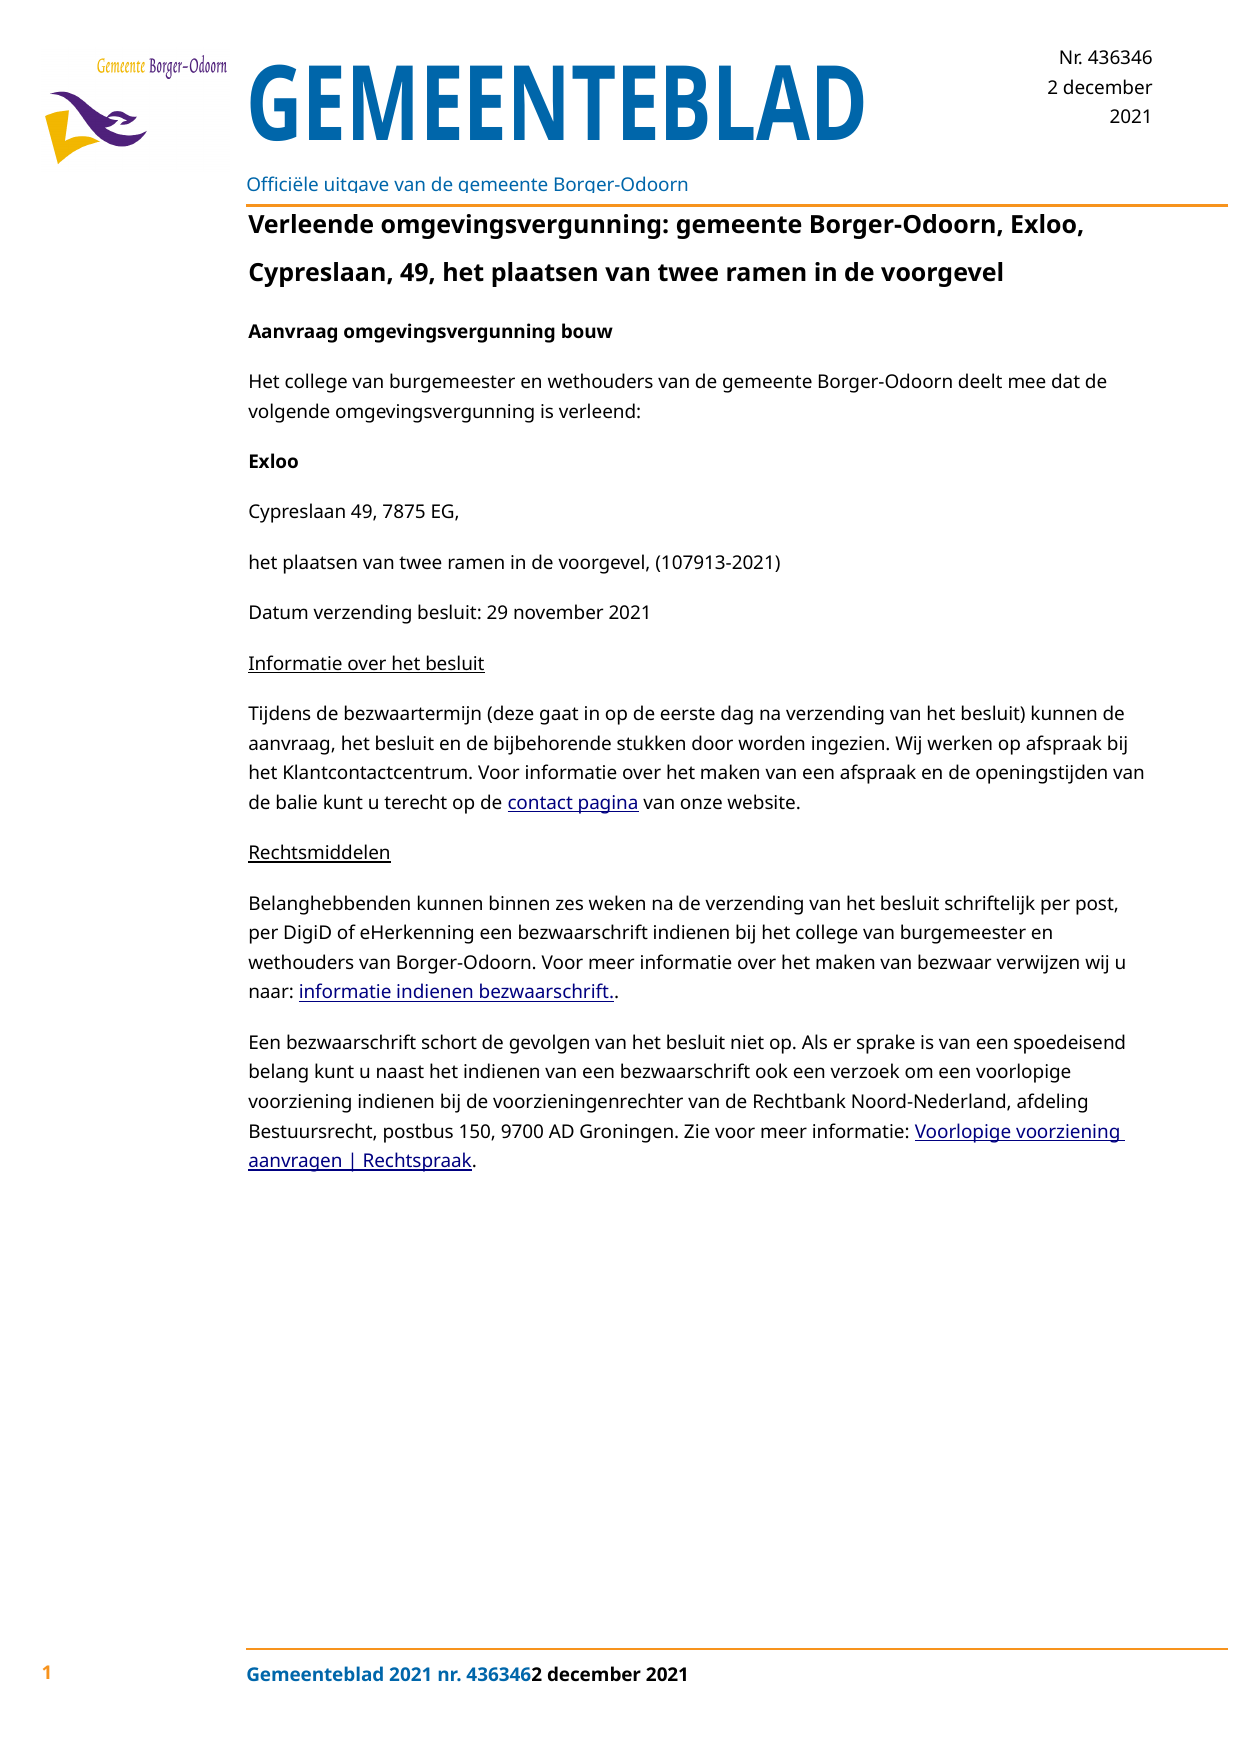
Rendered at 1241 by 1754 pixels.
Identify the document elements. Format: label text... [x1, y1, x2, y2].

text Datum verzending besluit: 29 november 2021 [248, 599, 1152, 625]
text Het college van burgemeester en wethouders van de gemeente Borger-Odoorn deelt mee dat de volgende omgevingsvergunning is verleend: [248, 368, 1152, 424]
text Verleende omgevingsvergunning: gemeente Borger-Odoorn, Exloo, Cypreslaan, 49, het plaatsen van twee ramen in de voorgevel [248, 207, 1152, 288]
text Tijdens de bezwaartermijn (deze gaat in op de eerste dag na verzending van het besluit) kunnen de aanvraag, het besluit en de bijbehorende stukken door worden ingezien. Wij werken op afspraak bij het Klantcontactcentrum. Voor informatie over het maken van een afspraak en de openingstijden van de balie kunt u terecht op de contact pagina van onze website. [248, 700, 1152, 815]
text Exloo [248, 448, 1152, 474]
text Informatie over het besluit [248, 650, 1152, 676]
text Cypreslaan 49, 7875 EG, [248, 499, 1152, 524]
text Een bezwaarschrift schort de gevolgen van het besluit niet op. Als er sprake is van een spoedeisend belang kunt u naast het indienen van een bezwaarschrift ook een verzoek om een voorlopige voorziening indienen bij de voorzieningenrechter van de Rechtbank Noord-Nederland, afdeling Bestuursrecht, postbus 150, 9700 AD Groningen. Zie voor meer informatie: Voorlopige voorziening aanvragen | Rechtspraak. [248, 1029, 1152, 1173]
text Rechtsmiddelen [248, 839, 1152, 865]
text Aanvraag omgevingsvergunning bouw [248, 318, 1152, 344]
picture [41, 47, 231, 172]
text Belanghebbenden kunnen binnen zes weken na de verzending van het besluit schriftelijk per post, per DigiD of eHerkenning een bezwaarschrift indienen bij het college van burgemeester en wethouders van Borger-Odoorn. Voor meer informatie over het maken van bezwaar verwijzen wij u naar: informatie indienen bezwaarschrift.. [248, 890, 1152, 1004]
text het plaatsen van twee ramen in de voorgevel, (107913-2021) [248, 549, 1152, 575]
